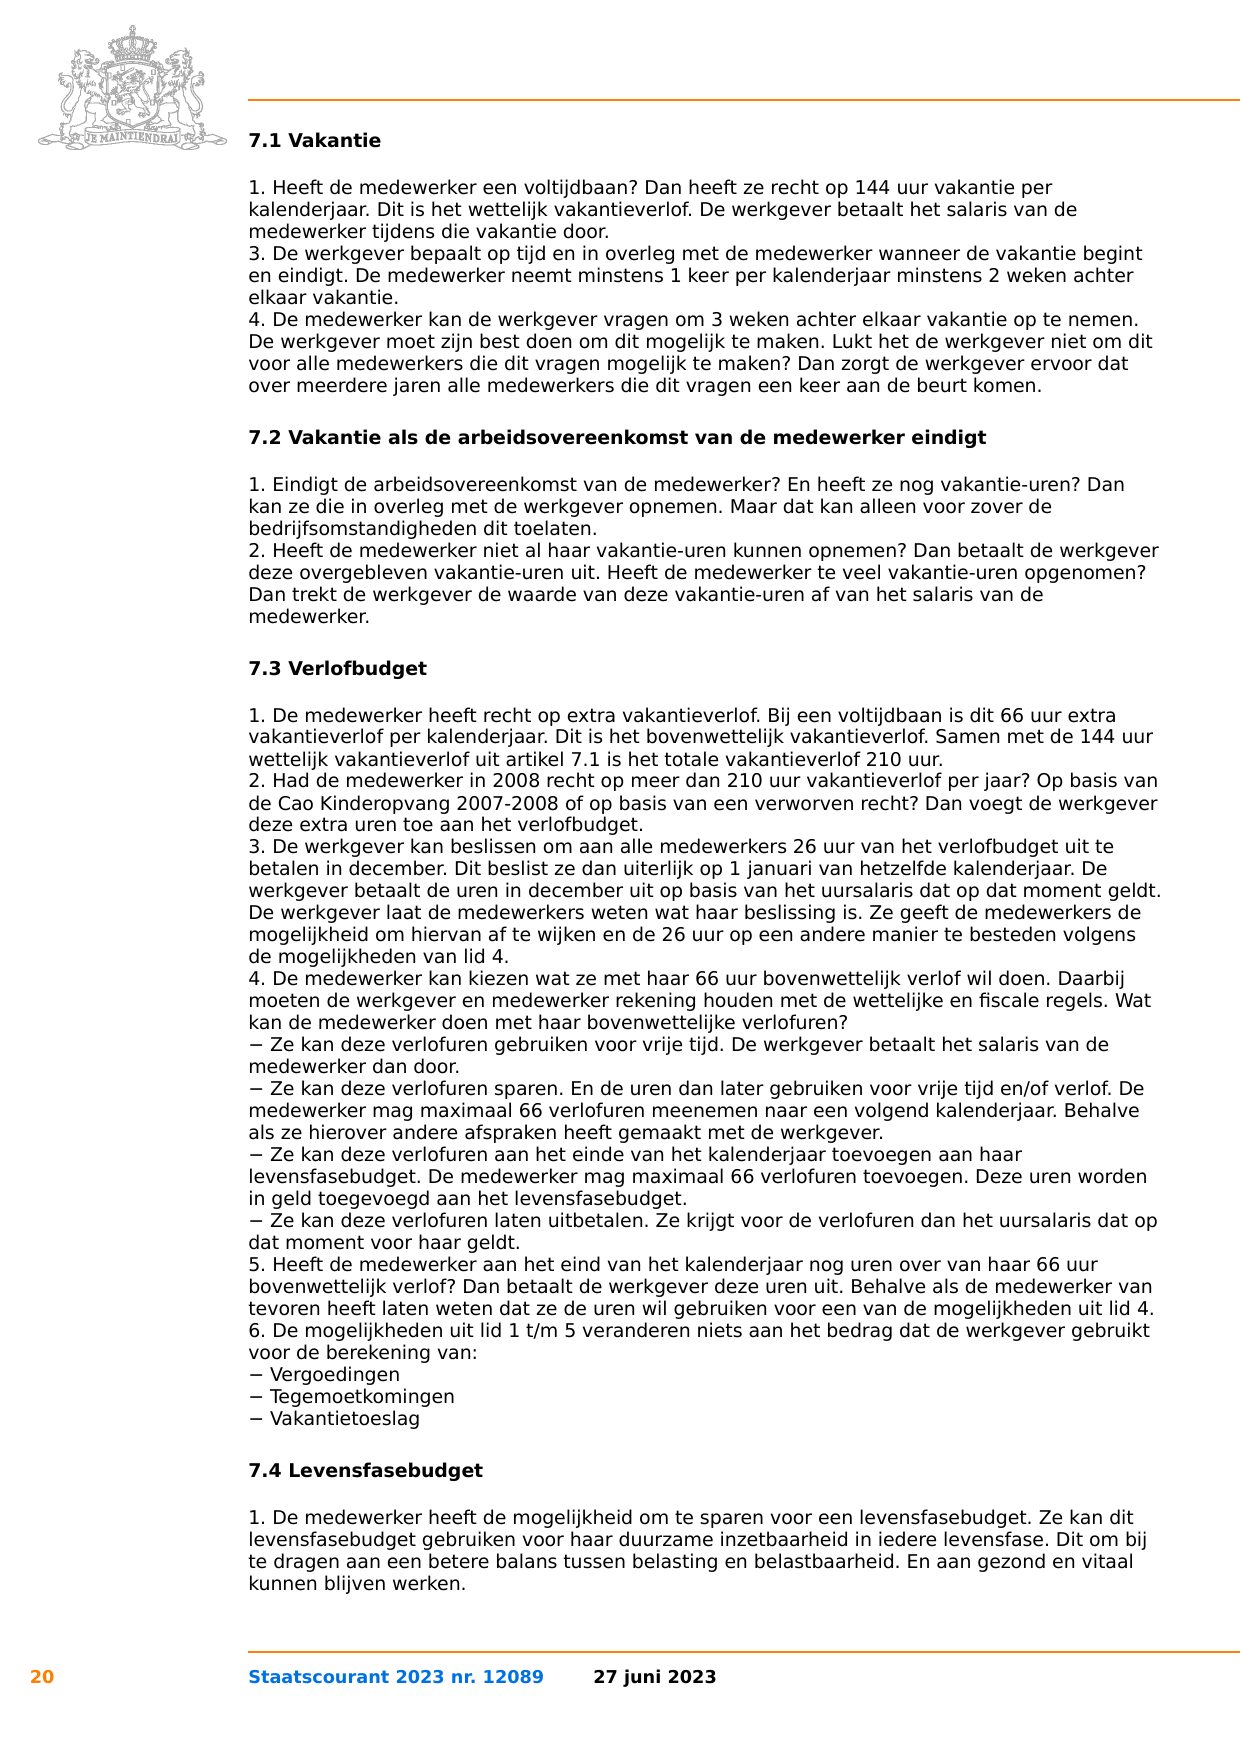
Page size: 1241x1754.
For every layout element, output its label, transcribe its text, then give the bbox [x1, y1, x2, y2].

text 3. De werkgever bepaalt op tijd en in overleg met de medewerker wanneer de vakantie begint en eindigt. De medewerker neemt minstens 1 keer per kalenderjaar minstens 2 weken achter elkaar vakantie. [248, 243, 1163, 309]
text 1. De medewerker heeft de mogelijkheid om te sparen voor een levensfasebudget. Ze kan dit levensfasebudget gebruiken voor haar duurzame inzetbaarheid in iedere levensfase. Dit om bij te dragen aan een betere balans tussen belasting en belastbaarheid. En aan gezond en vitaal kunnen blijven werken. [248, 1507, 1163, 1595]
picture [38, 25, 227, 150]
text − Ze kan deze verlofuren sparen. En de uren dan later gebruiken voor vrije tijd en/of verlof. De medewerker mag maximaal 66 verlofuren meenemen naar een volgend kalenderjaar. Behalve als ze hierover andere afspraken heeft gemaakt met de werkgever. [248, 1078, 1163, 1144]
text 1. Heeft de medewerker een voltijdbaan? Dan heeft ze recht op 144 uur vakantie per kalenderjaar. Dit is het wettelijk vakantieverlof. De werkgever betaalt het salaris van de medewerker tijdens die vakantie door. [248, 177, 1163, 243]
text − Tegemoetkomingen [248, 1386, 1163, 1408]
text 4. De medewerker kan kiezen wat ze met haar 66 uur bovenwettelijk verlof wil doen. Daarbij moeten de werkgever en medewerker rekening houden met de wettelijke en fiscale regels. Wat kan de medewerker doen met haar bovenwettelijke verlofuren? [248, 968, 1163, 1034]
subtitle 7.1 Vakantie [248, 130, 1163, 152]
text − Vergoedingen [248, 1364, 1163, 1386]
text − Vakantietoeslag [248, 1408, 1163, 1430]
text 1. Eindigt de arbeidsovereenkomst van de medewerker? En heeft ze nog vakantie-uren? Dan kan ze die in overleg met de werkgever opnemen. Maar dat kan alleen voor zover de bedrijfsomstandigheden dit toelaten. [248, 474, 1163, 539]
subtitle 7.2 Vakantie als de arbeidsovereenkomst van de medewerker eindigt [248, 427, 1163, 449]
text − Ze kan deze verlofuren gebruiken voor vrije tijd. De werkgever betaalt het salaris van de medewerker dan door. [248, 1034, 1163, 1078]
subtitle 7.3 Verlofbudget [248, 657, 1163, 679]
text De werkgever laat de medewerkers weten wat haar beslissing is. Ze geeft de medewerkers de mogelijkheid om hiervan af te wijken en de 26 uur op een andere manier te besteden volgens de mogelijkheden van lid 4. [248, 902, 1163, 968]
text 1. De medewerker heeft recht op extra vakantieverlof. Bij een voltijdbaan is dit 66 uur extra vakantieverlof per kalenderjaar. Dit is het bovenwettelijk vakantieverlof. Samen met de 144 uur wettelijk vakantieverlof uit artikel 7.1 is het totale vakantieverlof 210 uur. [248, 704, 1163, 770]
text 5. Heeft de medewerker aan het eind van het kalenderjaar nog uren over van haar 66 uur bovenwettelijk verlof? Dan betaalt de werkgever deze uren uit. Behalve als de medewerker van tevoren heeft laten weten dat ze de uren wil gebruiken voor een van de mogelijkheden uit lid 4. [248, 1254, 1163, 1320]
text 2. Had de medewerker in 2008 recht op meer dan 210 uur vakantieverlof per jaar? Op basis van de Cao Kinderopvang 2007-2008 of op basis van een verworven recht? Dan voegt de werkgever deze extra uren toe aan het verlofbudget. [248, 770, 1163, 836]
text 6. De mogelijkheden uit lid 1 t/m 5 veranderen niets aan het bedrag dat de werkgever gebruikt voor de berekening van: [248, 1320, 1163, 1364]
text 3. De werkgever kan beslissen om aan alle medewerkers 26 uur van het verlofbudget uit te betalen in december. Dit beslist ze dan uiterlijk op 1 januari van hetzelfde kalenderjaar. De werkgever betaalt de uren in december uit op basis van het uursalaris dat op dat moment geldt. [248, 836, 1163, 902]
text 2. Heeft de medewerker niet al haar vakantie-uren kunnen opnemen? Dan betaalt de werkgever deze overgebleven vakantie-uren uit. Heeft de medewerker te veel vakantie-uren opgenomen? Dan trekt de werkgever de waarde van deze vakantie-uren af van het salaris van de medewerker. [248, 539, 1163, 627]
text 4. De medewerker kan de werkgever vragen om 3 weken achter elkaar vakantie op te nemen. De werkgever moet zijn best doen om dit mogelijk te maken. Lukt het de werkgever niet om dit voor alle medewerkers die dit vragen mogelijk te maken? Dan zorgt de werkgever ervoor dat over meerdere jaren alle medewerkers die dit vragen een keer aan de beurt komen. [248, 309, 1163, 397]
text − Ze kan deze verlofuren aan het einde van het kalenderjaar toevoegen aan haar levensfasebudget. De medewerker mag maximaal 66 verlofuren toevoegen. Deze uren worden in geld toegevoegd aan het levensfasebudget. [248, 1144, 1163, 1210]
text − Ze kan deze verlofuren laten uitbetalen. Ze krijgt voor de verlofuren dan het uursalaris dat op dat moment voor haar geldt. [248, 1210, 1163, 1254]
subtitle 7.4 Levensfasebudget [248, 1460, 1163, 1482]
